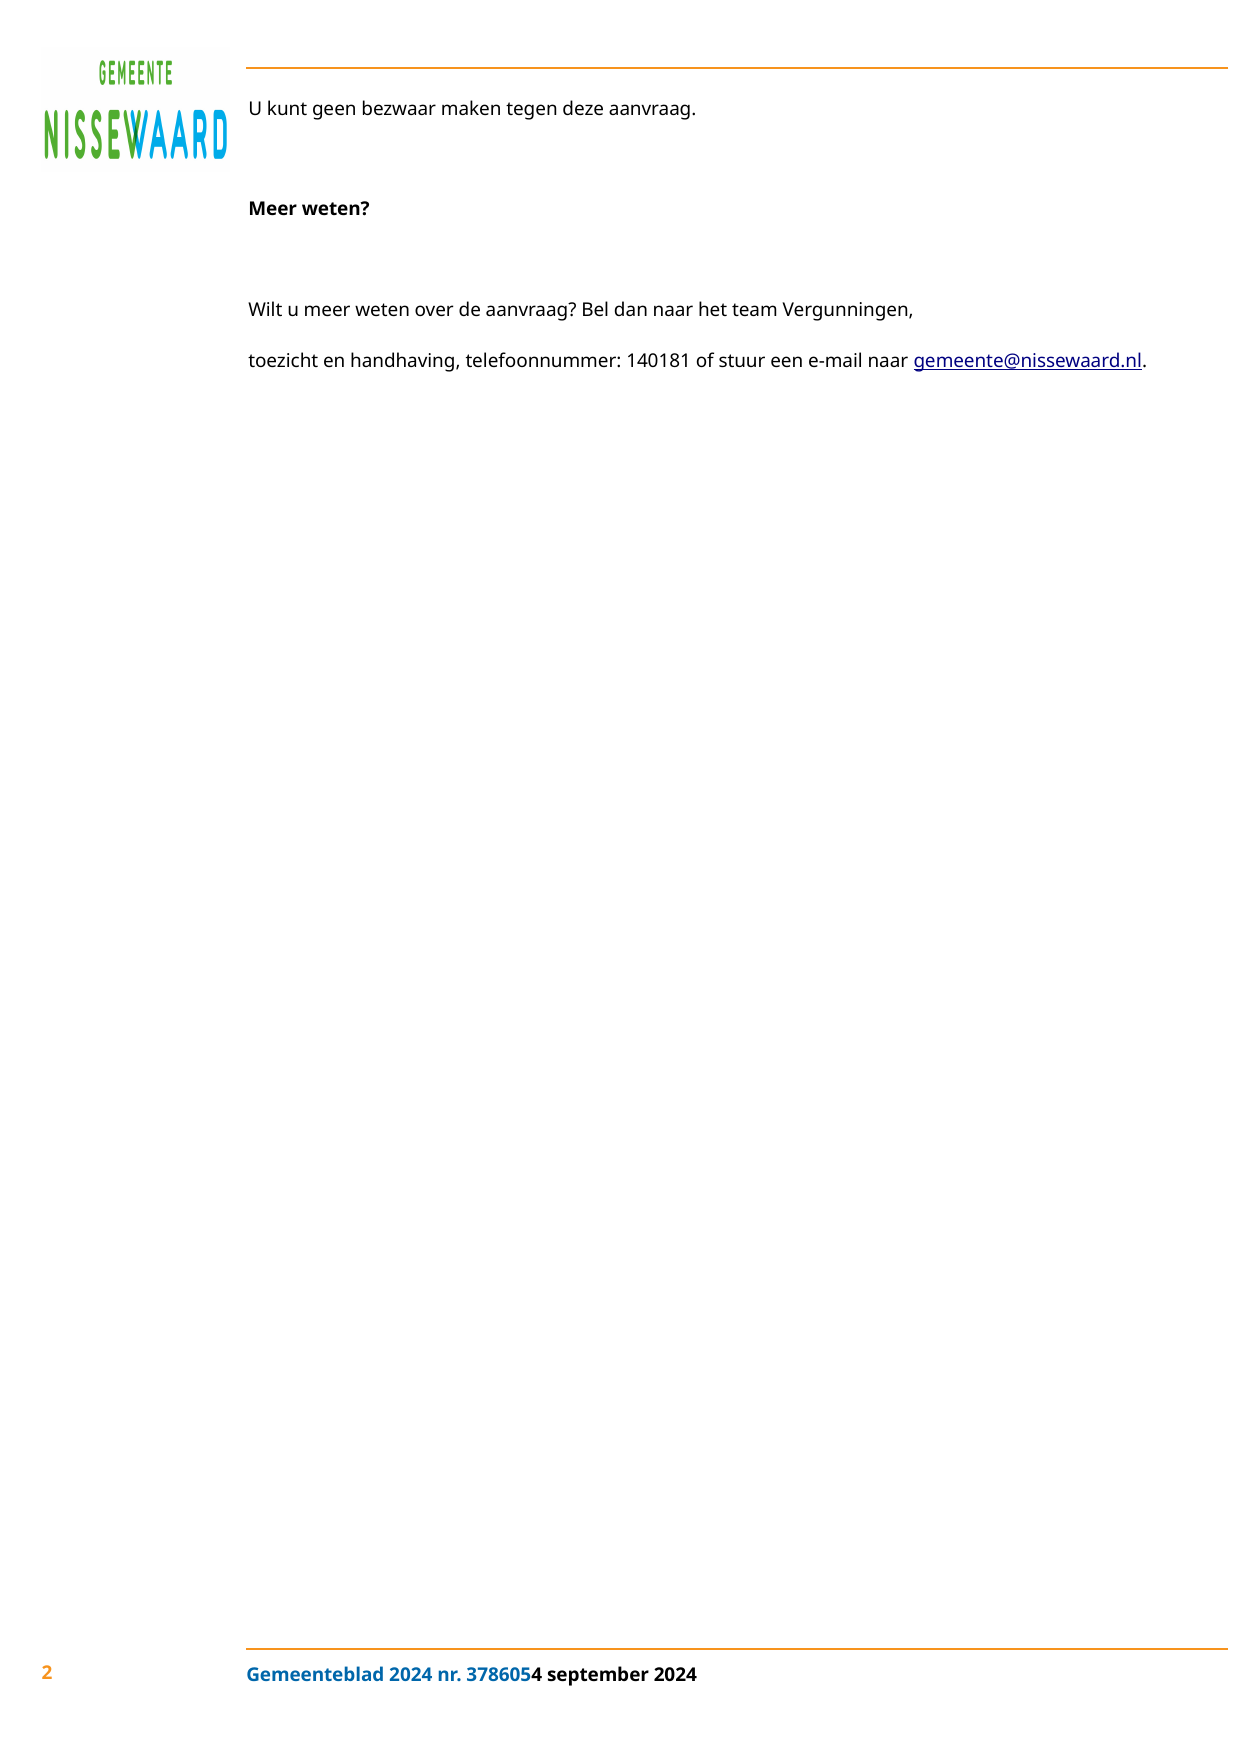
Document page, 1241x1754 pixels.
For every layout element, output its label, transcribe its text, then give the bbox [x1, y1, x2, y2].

text Meer weten? [248, 196, 1152, 221]
text U kunt geen bezwaar maken tegen deze aanvraag. [248, 95, 1152, 121]
text toezicht en handhaving, telefoonnummer: 140181 of stuur een e-mail naar gemeente@nissewaard.nl. [248, 347, 1152, 373]
picture [41, 47, 231, 172]
text Wilt u meer weten over de aanvraag? Bel dan naar het team Vergunningen, [248, 296, 1152, 322]
